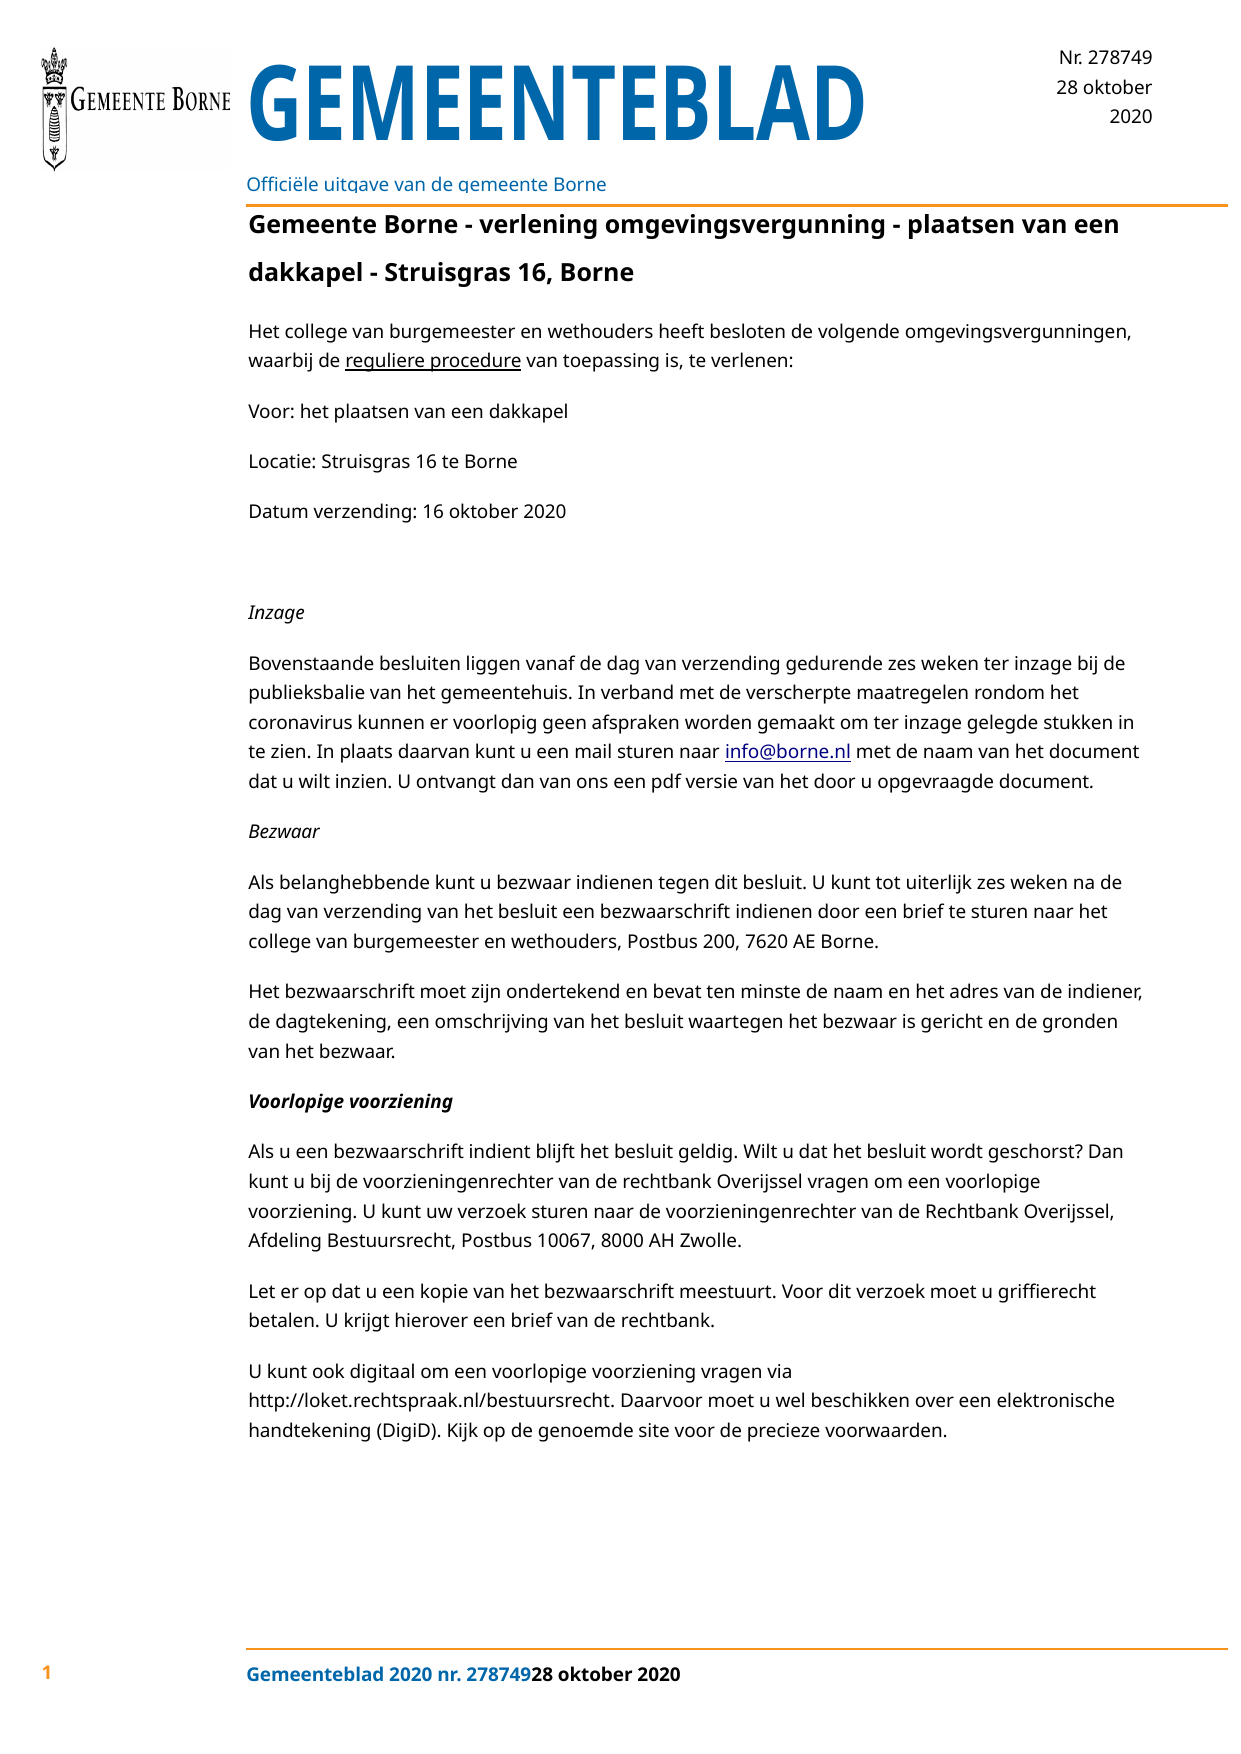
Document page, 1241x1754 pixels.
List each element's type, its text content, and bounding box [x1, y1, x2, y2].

text Datum verzending: 16 oktober 2020 [248, 499, 1152, 524]
text Het bezwaarschrift moet zijn ondertekend en bevat ten minste de naam en het adres van de indiener, de dagtekening, een omschrijving van het besluit waartegen het bezwaar is gericht en de gronden van het bezwaar. [248, 979, 1152, 1064]
text Locatie: Struisgras 16 te Borne [248, 448, 1152, 474]
text Voorlopige voorziening [248, 1088, 1152, 1114]
text U kunt ook digitaal om een voorlopige voorziening vragen via http://loket.rechtspraak.nl/bestuursrecht. Daarvoor moet u wel beschikken over een elektronische handtekening (DigiD). Kijk op de genoemde site voor de precieze voorwaarden. [248, 1358, 1152, 1443]
picture [41, 47, 231, 172]
text Bovenstaande besluiten liggen vanaf de dag van verzending gedurende zes weken ter inzage bij de publieksbalie van het gemeentehuis. In verband met de verscherpte maatregelen rondom het coronavirus kunnen er voorlopig geen afspraken worden gemaakt om ter inzage gelegde stukken in te zien. In plaats daarvan kunt u een mail sturen naar info@borne.nl met de naam van het document dat u wilt inzien. U ontvangt dan van ons een pdf versie van het door u opgevraagde document. [248, 650, 1152, 794]
text Gemeente Borne - verlening omgevingsvergunning - plaatsen van een dakkapel - Struisgras 16, Borne [248, 207, 1152, 288]
text Let er op dat u een kopie van het bezwaarschrift meestuurt. Voor dit verzoek moet u griffierecht betalen. U krijgt hierover een brief van de rechtbank. [248, 1278, 1152, 1333]
text Als belanghebbende kunt u bezwaar indienen tegen dit besluit. U kunt tot uiterlijk zes weken na de dag van verzending van het besluit een bezwaarschrift indienen door een brief te sturen naar het college van burgemeester en wethouders, Postbus 200, 7620 AE Borne. [248, 869, 1152, 954]
text Voor: het plaatsen van een dakkapel [248, 398, 1152, 424]
text Het college van burgemeester en wethouders heeft besloten de volgende omgevingsvergunningen, waarbij de reguliere procedure van toepassing is, te verlenen: [248, 318, 1152, 373]
text Als u een bezwaarschrift indient blijft het besluit geldig. Wilt u dat het besluit wordt geschorst? Dan kunt u bij de voorzieningenrechter van de rechtbank Overijssel vragen om een voorlopige voorziening. U kunt uw verzoek sturen naar de voorzieningenrechter van de Rechtbank Overijssel, Afdeling Bestuursrecht, Postbus 10067, 8000 AH Zwolle. [248, 1139, 1152, 1253]
text Bezwaar [248, 819, 1152, 844]
text Inzage [248, 599, 1152, 625]
